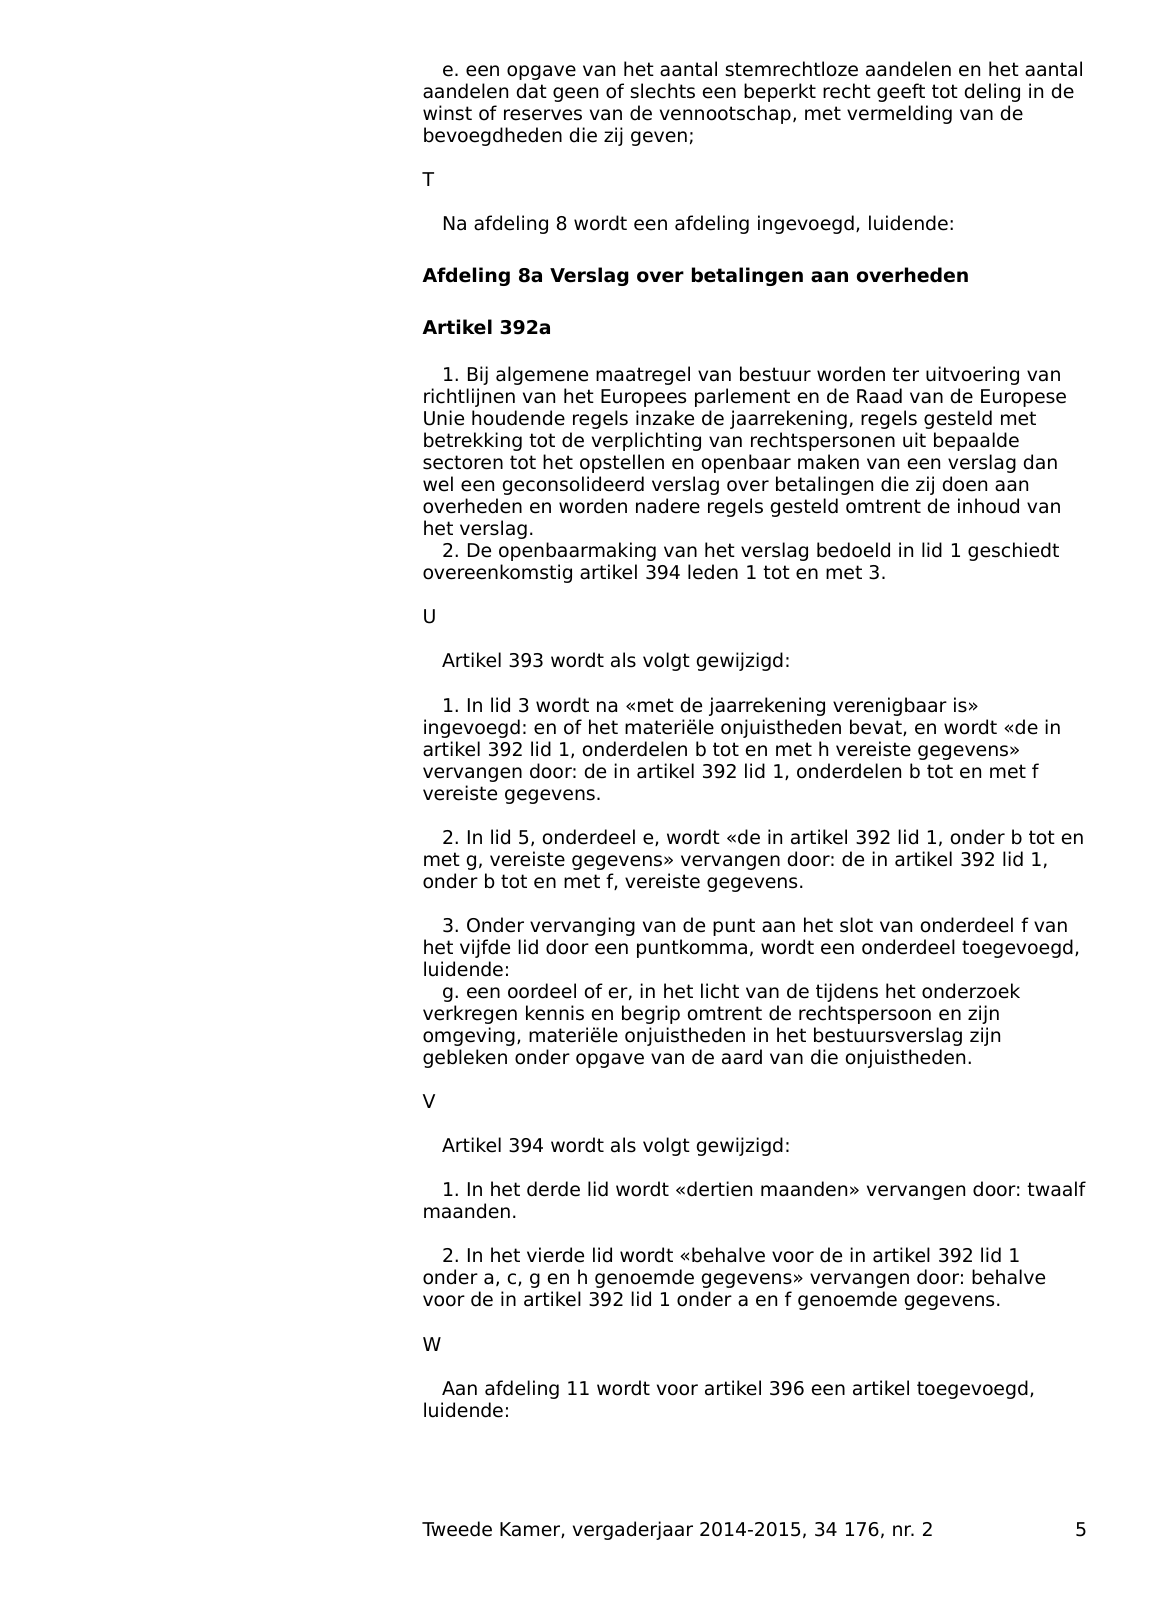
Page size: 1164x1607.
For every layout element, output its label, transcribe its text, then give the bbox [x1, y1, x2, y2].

subtitle Artikel 392a [422, 317, 1087, 339]
text 1. Bij algemene maatregel van bestuur worden ter uitvoering van richtlijnen van het Europees parlement en de Raad van de Europese Unie houdende regels inzake de jaarrekening, regels gesteld met betrekking tot de verplichting van rechtspersonen uit bepaalde sectoren tot het opstellen en openbaar maken van een verslag dan wel een geconsolideerd verslag over betalingen die zij doen aan overheden en worden nadere regels gesteld omtrent de inhoud van het verslag. [422, 364, 1087, 540]
text T [422, 169, 1087, 191]
text g. een oordeel of er, in het licht van de tijdens het onderzoek verkregen kennis en begrip omtrent de rechtspersoon en zijn omgeving, materiële onjuistheden in het bestuursverslag zijn gebleken onder opgave van de aard van die onjuistheden. [422, 981, 1087, 1069]
text Artikel 393 wordt als volgt gewijzigd: [422, 650, 1087, 672]
text 1. In lid 3 wordt na «met de jaarrekening verenigbaar is» ingevoegd: en of het materiële onjuistheden bevat, en wordt «de in artikel 392 lid 1, onderdelen b tot en met h vereiste gegevens» vervangen door: de in artikel 392 lid 1, onderdelen b tot en met f vereiste gegevens. [422, 694, 1087, 804]
text 2. In het vierde lid wordt «behalve voor de in artikel 392 lid 1 onder a, c, g en h genoemde gegevens» vervangen door: behalve voor de in artikel 392 lid 1 onder a en f genoemde gegevens. [422, 1245, 1087, 1311]
text 1. In het derde lid wordt «dertien maanden» vervangen door: twaalf maanden. [422, 1179, 1087, 1223]
text Na afdeling 8 wordt een afdeling ingevoegd, luidende: [422, 213, 1087, 235]
text W [422, 1333, 1087, 1355]
text Artikel 394 wordt als volgt gewijzigd: [422, 1135, 1087, 1157]
text 3. Onder vervanging van de punt aan het slot van onderdeel f van het vijfde lid door een puntkomma, wordt een onderdeel toegevoegd, luidende: [422, 915, 1087, 981]
text 2. De openbaarmaking van het verslag bedoeld in lid 1 geschiedt overeenkomstig artikel 394 leden 1 tot en met 3. [422, 540, 1087, 584]
text V [422, 1091, 1087, 1113]
text e. een opgave van het aantal stemrechtloze aandelen en het aantal aandelen dat geen of slechts een beperkt recht geeft tot deling in de winst of reserves van de vennootschap, met vermelding van de bevoegdheden die zij geven; [422, 59, 1087, 147]
text U [422, 606, 1087, 628]
text Aan afdeling 11 wordt voor artikel 396 een artikel toegevoegd, luidende: [422, 1378, 1087, 1422]
text 2. In lid 5, onderdeel e, wordt «de in artikel 392 lid 1, onder b tot en met g, vereiste gegevens» vervangen door: de in artikel 392 lid 1, onder b tot en met f, vereiste gegevens. [422, 827, 1087, 893]
subtitle Afdeling 8a Verslag over betalingen aan overheden [422, 265, 1087, 287]
